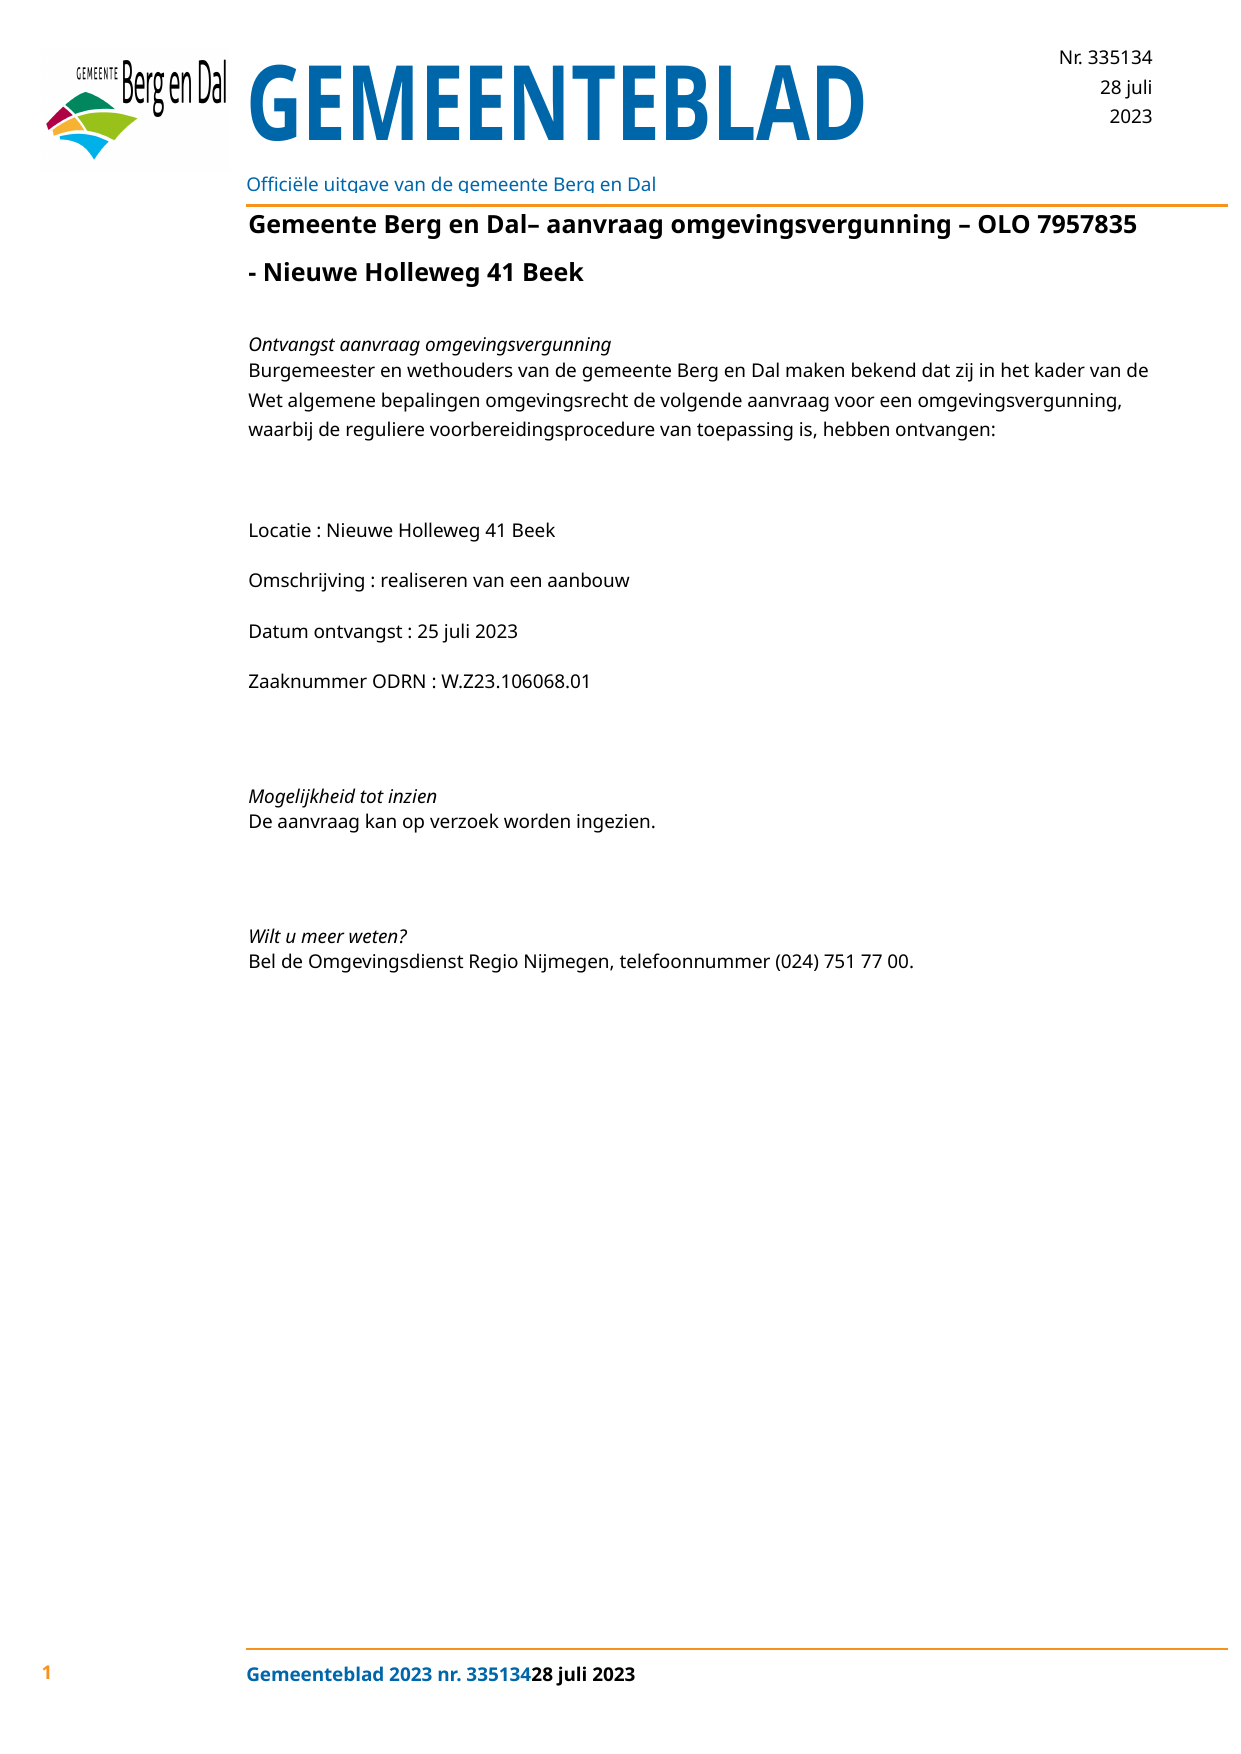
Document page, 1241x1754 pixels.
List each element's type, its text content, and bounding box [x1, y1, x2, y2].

text Mogelijkheid tot inzien [248, 783, 1152, 808]
picture [41, 47, 231, 172]
text Bel de Omgevingsdienst Regio Nijmegen, telefoonnummer (024) 751 77 00. [248, 949, 1152, 974]
text Ontvangst aanvraag omgevingsvergunning [248, 331, 1152, 357]
text Datum ontvangst : 25 juli 2023 [248, 618, 1152, 644]
text De aanvraag kan op verzoek worden ingezien. [248, 808, 1152, 834]
text Burgemeester en wethouders van de gemeente Berg en Dal maken bekend dat zij in het kader van de Wet algemene bepalingen omgevingsrecht de volgende aanvraag voor een omgevingsvergunning, waarbij de reguliere voorbereidingsprocedure van toepassing is, hebben ontvangen: [248, 357, 1152, 442]
text Omschrijving : realiseren van een aanbouw [248, 568, 1152, 593]
text Wilt u meer weten? [248, 923, 1152, 949]
text Gemeente Berg en Dal– aanvraag omgevingsvergunning – OLO 7957835 - Nieuwe Holleweg 41 Beek [248, 207, 1152, 288]
text Zaaknummer ODRN : W.Z23.106068.01 [248, 668, 1152, 694]
text Locatie : Nieuwe Holleweg 41 Beek [248, 517, 1152, 543]
